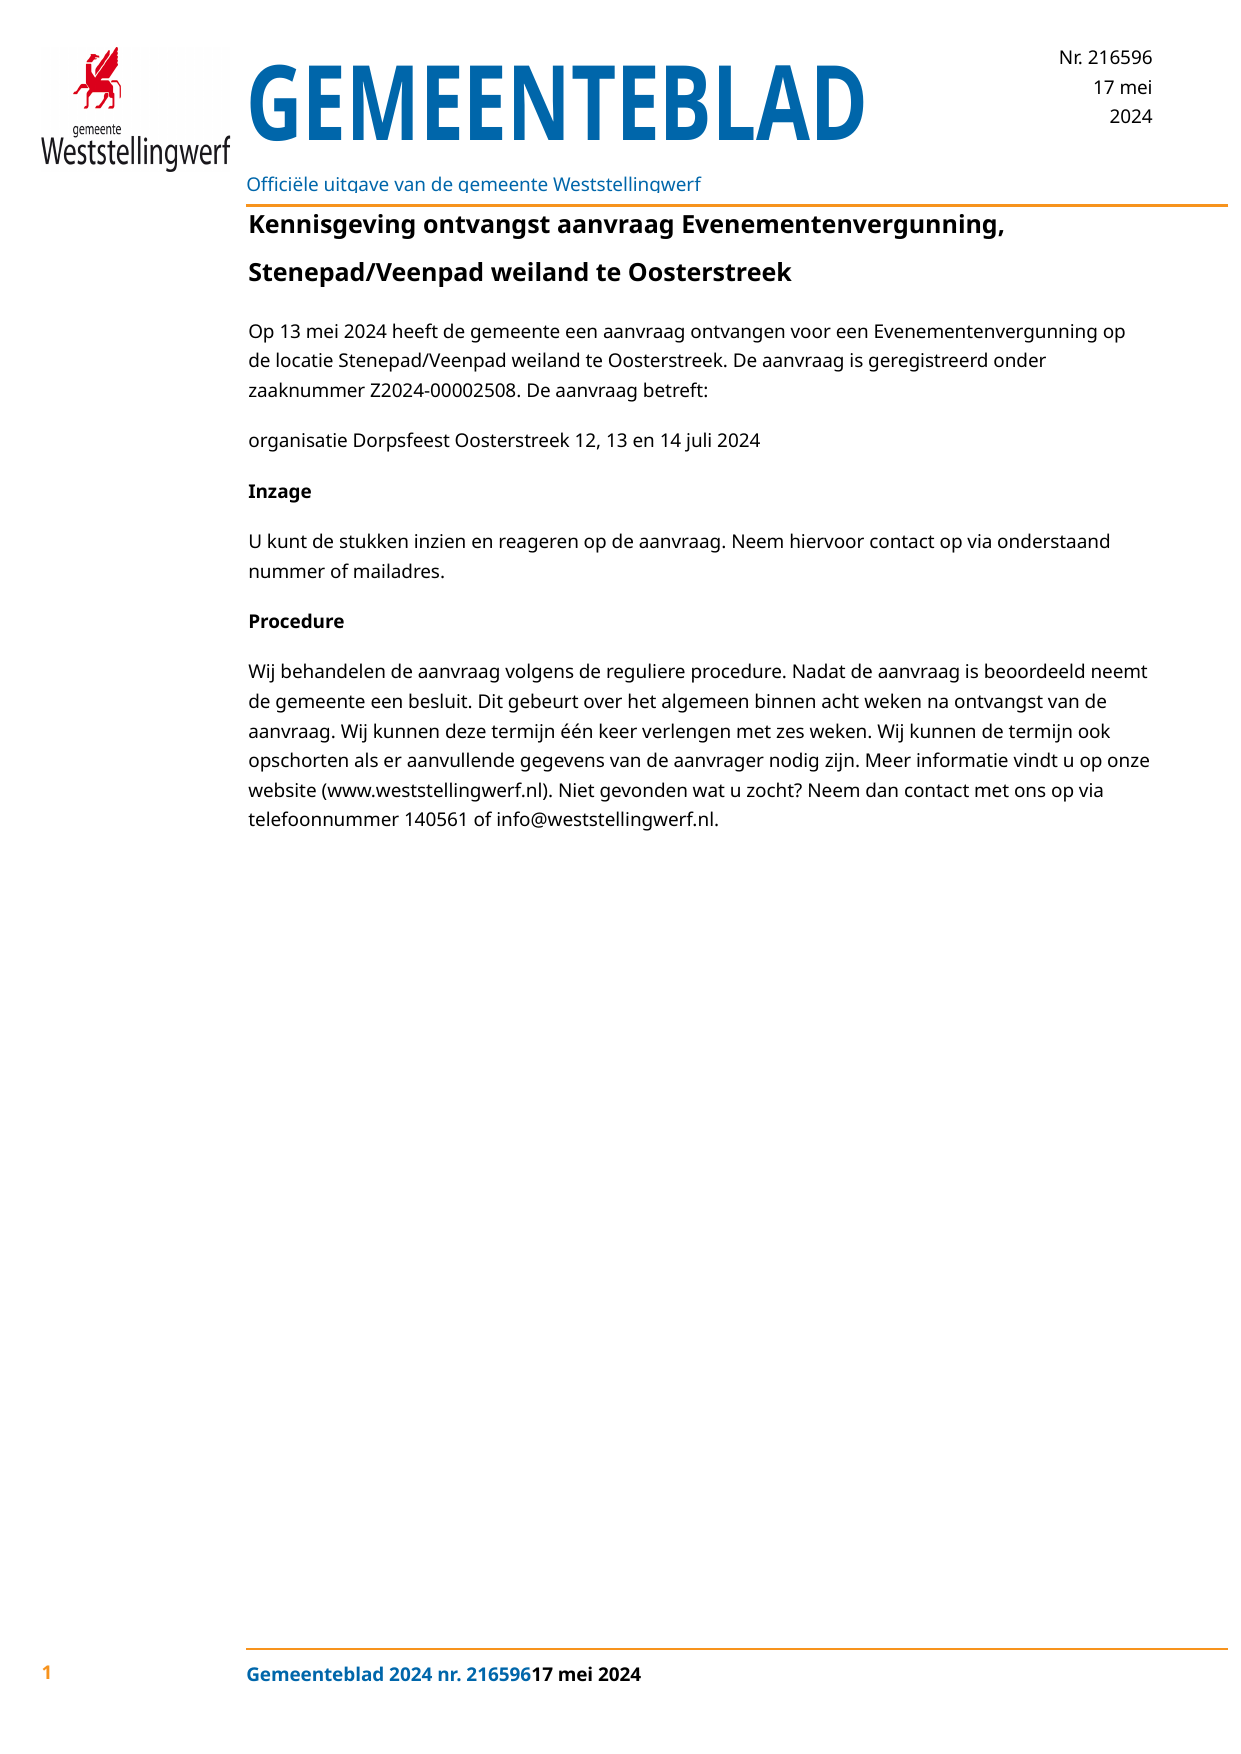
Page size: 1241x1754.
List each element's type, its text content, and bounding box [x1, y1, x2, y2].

text Wij behandelen de aanvraag volgens de reguliere procedure. Nadat de aanvraag is beoordeeld neemt de gemeente een besluit. Dit gebeurt over het algemeen binnen acht weken na ontvangst van de aanvraag. Wij kunnen deze termijn één keer verlengen met zes weken. Wij kunnen de termijn ook opschorten als er aanvullende gegevens van de aanvrager nodig zijn. Meer informatie vindt u op onze website (www.weststellingwerf.nl). Niet gevonden wat u zocht? Neem dan contact met ons op via telefoonnummer 140561 of info@weststellingwerf.nl. [248, 659, 1152, 832]
text U kunt de stukken inzien en reageren op de aanvraag. Neem hiervoor contact op via onderstaand nummer of mailadres. [248, 528, 1152, 584]
picture [41, 47, 231, 172]
text Procedure [248, 608, 1152, 634]
text Kennisgeving ontvangst aanvraag Evenementenvergunning, Stenepad/Veenpad weiland te Oosterstreek [248, 207, 1152, 288]
text Inzage [248, 478, 1152, 504]
text organisatie Dorpsfeest Oosterstreek 12, 13 en 14 juli 2024 [248, 427, 1152, 453]
text Op 13 mei 2024 heeft de gemeente een aanvraag ontvangen voor een Evenementenvergunning op de locatie Stenepad/Veenpad weiland te Oosterstreek. De aanvraag is geregistreerd onder zaaknummer Z2024-00002508. De aanvraag betreft: [248, 318, 1152, 403]
